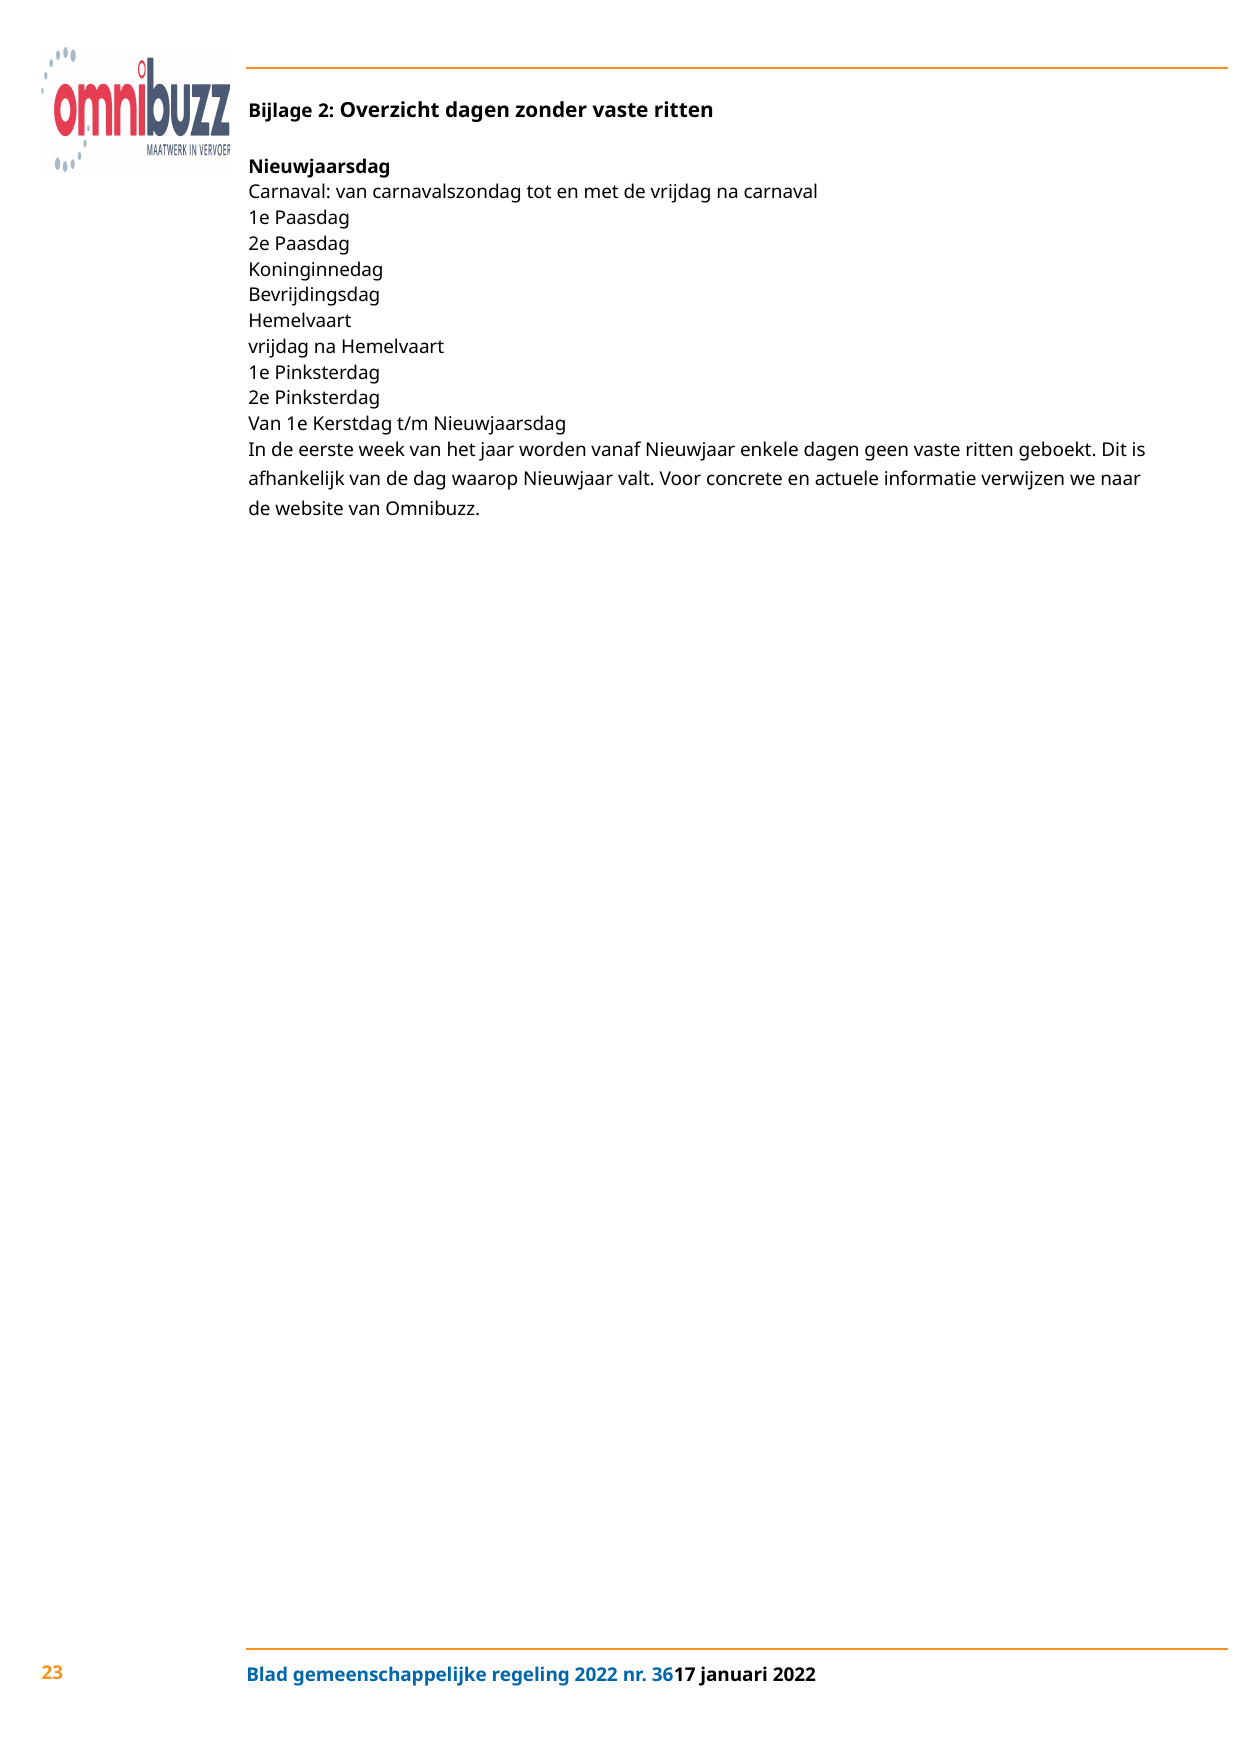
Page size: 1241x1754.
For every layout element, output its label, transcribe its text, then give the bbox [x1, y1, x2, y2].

text Bijlage 2: Overzicht dagen zonder vaste ritten [248, 95, 1152, 123]
table_cell 2e Paasdag [248, 230, 1152, 256]
table_cell Bevrijdingsdag [248, 282, 1152, 307]
table_cell 2e Pinksterdag [248, 385, 1152, 410]
table_cell Van 1e Kerstdag t/m Nieuwjaarsdag [248, 410, 1152, 436]
table_header Nieuwjaarsdag [248, 153, 1152, 179]
table_cell Carnaval: van carnavalszondag tot en met de vrijdag na carnaval [248, 179, 1152, 204]
table_cell vrijdag na Hemelvaart [248, 333, 1152, 359]
table_cell Hemelvaart [248, 308, 1152, 333]
table_cell In de eerste week van het jaar worden vanaf Nieuwjaar enkele dagen geen vaste ritten geboekt. Dit is afhankelijk van de dag waarop Nieuwjaar valt. Voor concrete en actuele informatie verwijzen we naar de website van Omnibuzz. [248, 436, 1152, 521]
table_cell Koninginnedag [248, 256, 1152, 282]
table_cell 1e Pinksterdag [248, 359, 1152, 384]
picture [41, 47, 231, 172]
table_cell 1e Paasdag [248, 205, 1152, 230]
